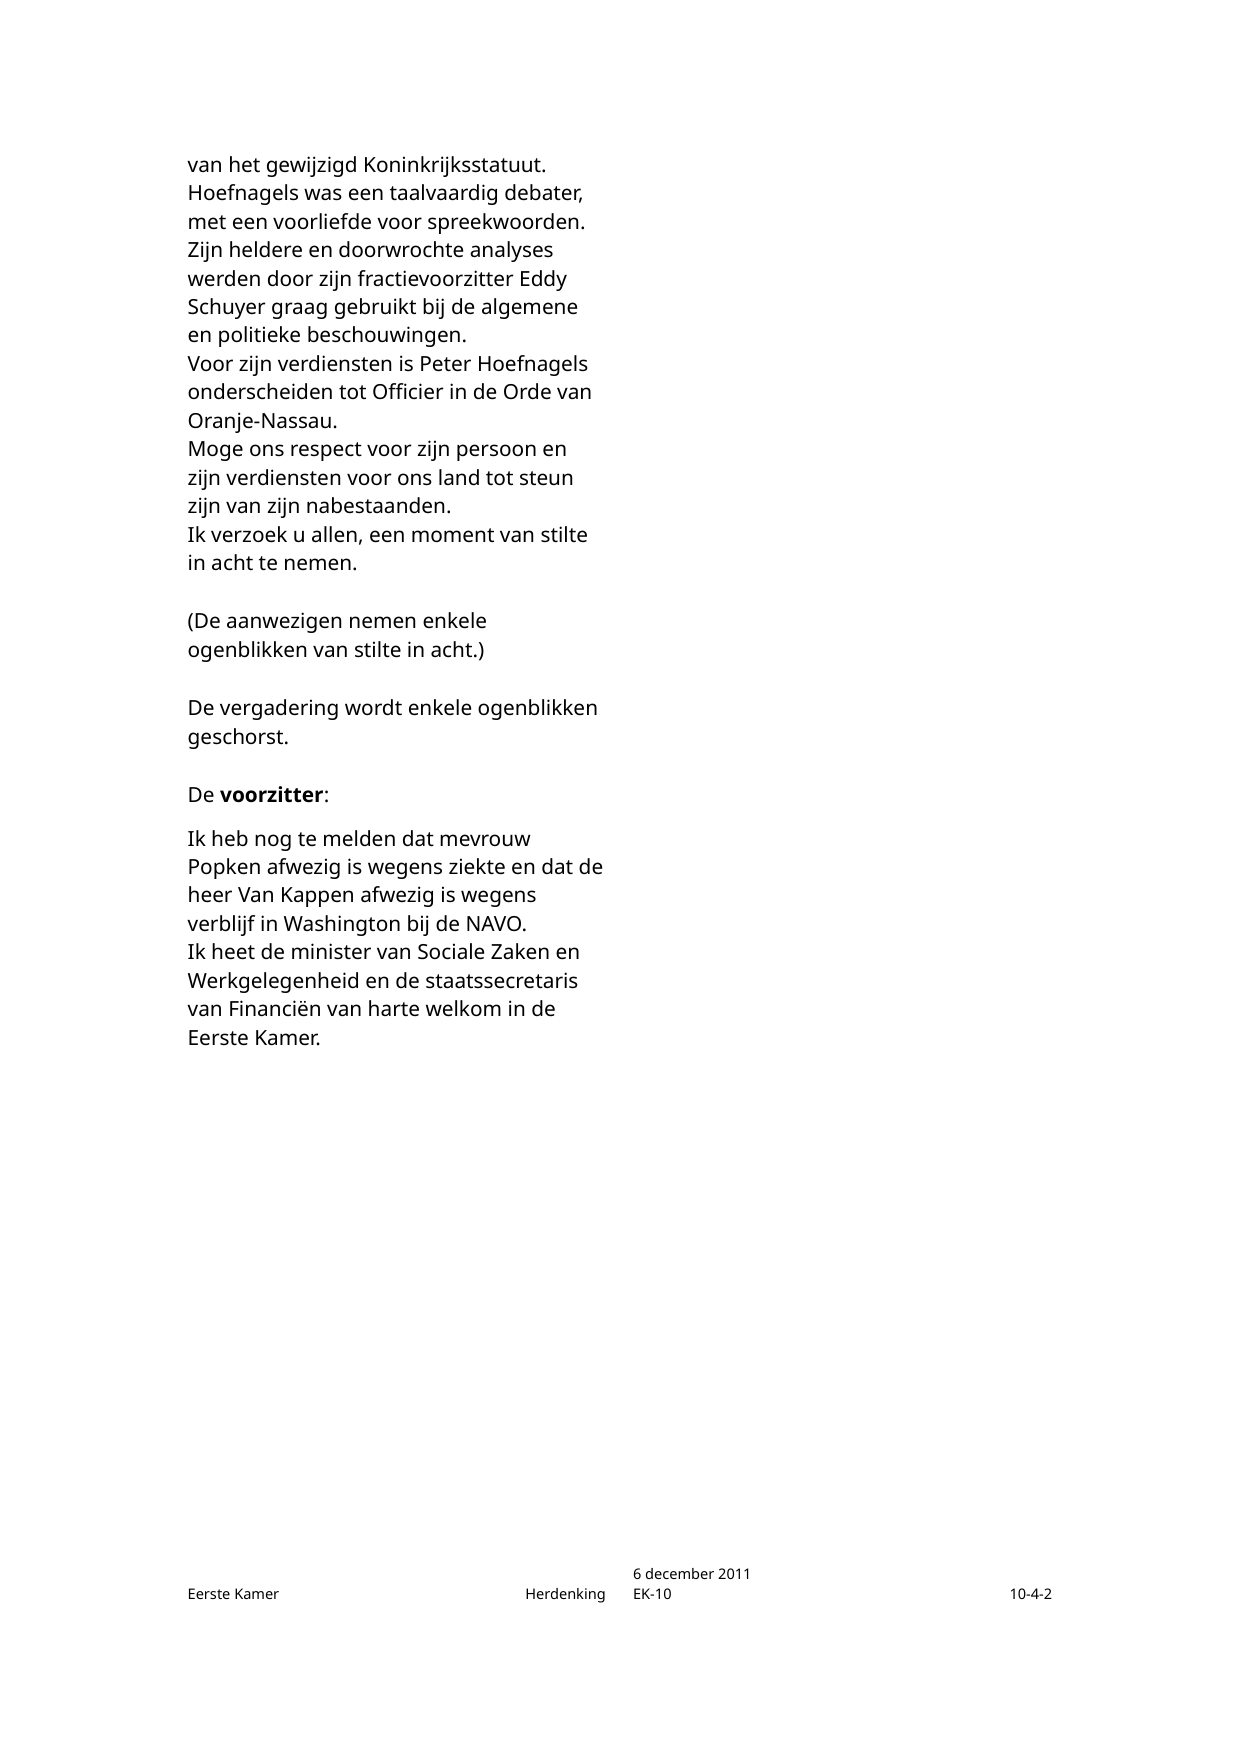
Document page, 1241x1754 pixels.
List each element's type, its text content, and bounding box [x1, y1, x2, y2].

text van het gewijzigd Koninkrijksstatuut. [187, 150, 605, 178]
text De voorzitter: [187, 780, 605, 809]
text (De aanwezigen nemen enkele ogenblikken van stilte in acht.) [187, 607, 605, 663]
text Moge ons respect voor zijn persoon en zijn verdiensten voor ons land tot steun zijn van zijn nabestaanden. [187, 434, 605, 520]
text Ik heb nog te melden dat mevrouw Popken afwezig is wegens ziekte en dat de heer Van Kappen afwezig is wegens verblijf in Washington bij de NAVO. [187, 824, 605, 937]
text Voor zijn verdiensten is Peter Hoefnagels onderscheiden tot Officier in de Orde van Oranje-Nassau. [187, 349, 605, 434]
text Hoefnagels was een taalvaardig debater, met een voorliefde voor spreekwoorden. Zijn heldere en doorwrochte analyses werden door zijn fractievoorzitter Eddy Schuyer graag gebruikt bij de algemene en politieke beschouwingen. [187, 178, 605, 349]
text De vergadering wordt enkele ogenblikken geschorst. [187, 693, 605, 750]
text Ik verzoek u allen, een moment van stilte in acht te nemen. [187, 520, 605, 577]
text Ik heet de minister van Sociale Zaken en Werkgelegenheid en de staatssecretaris van Financiën van harte welkom in de Eerste Kamer. [187, 937, 605, 1051]
